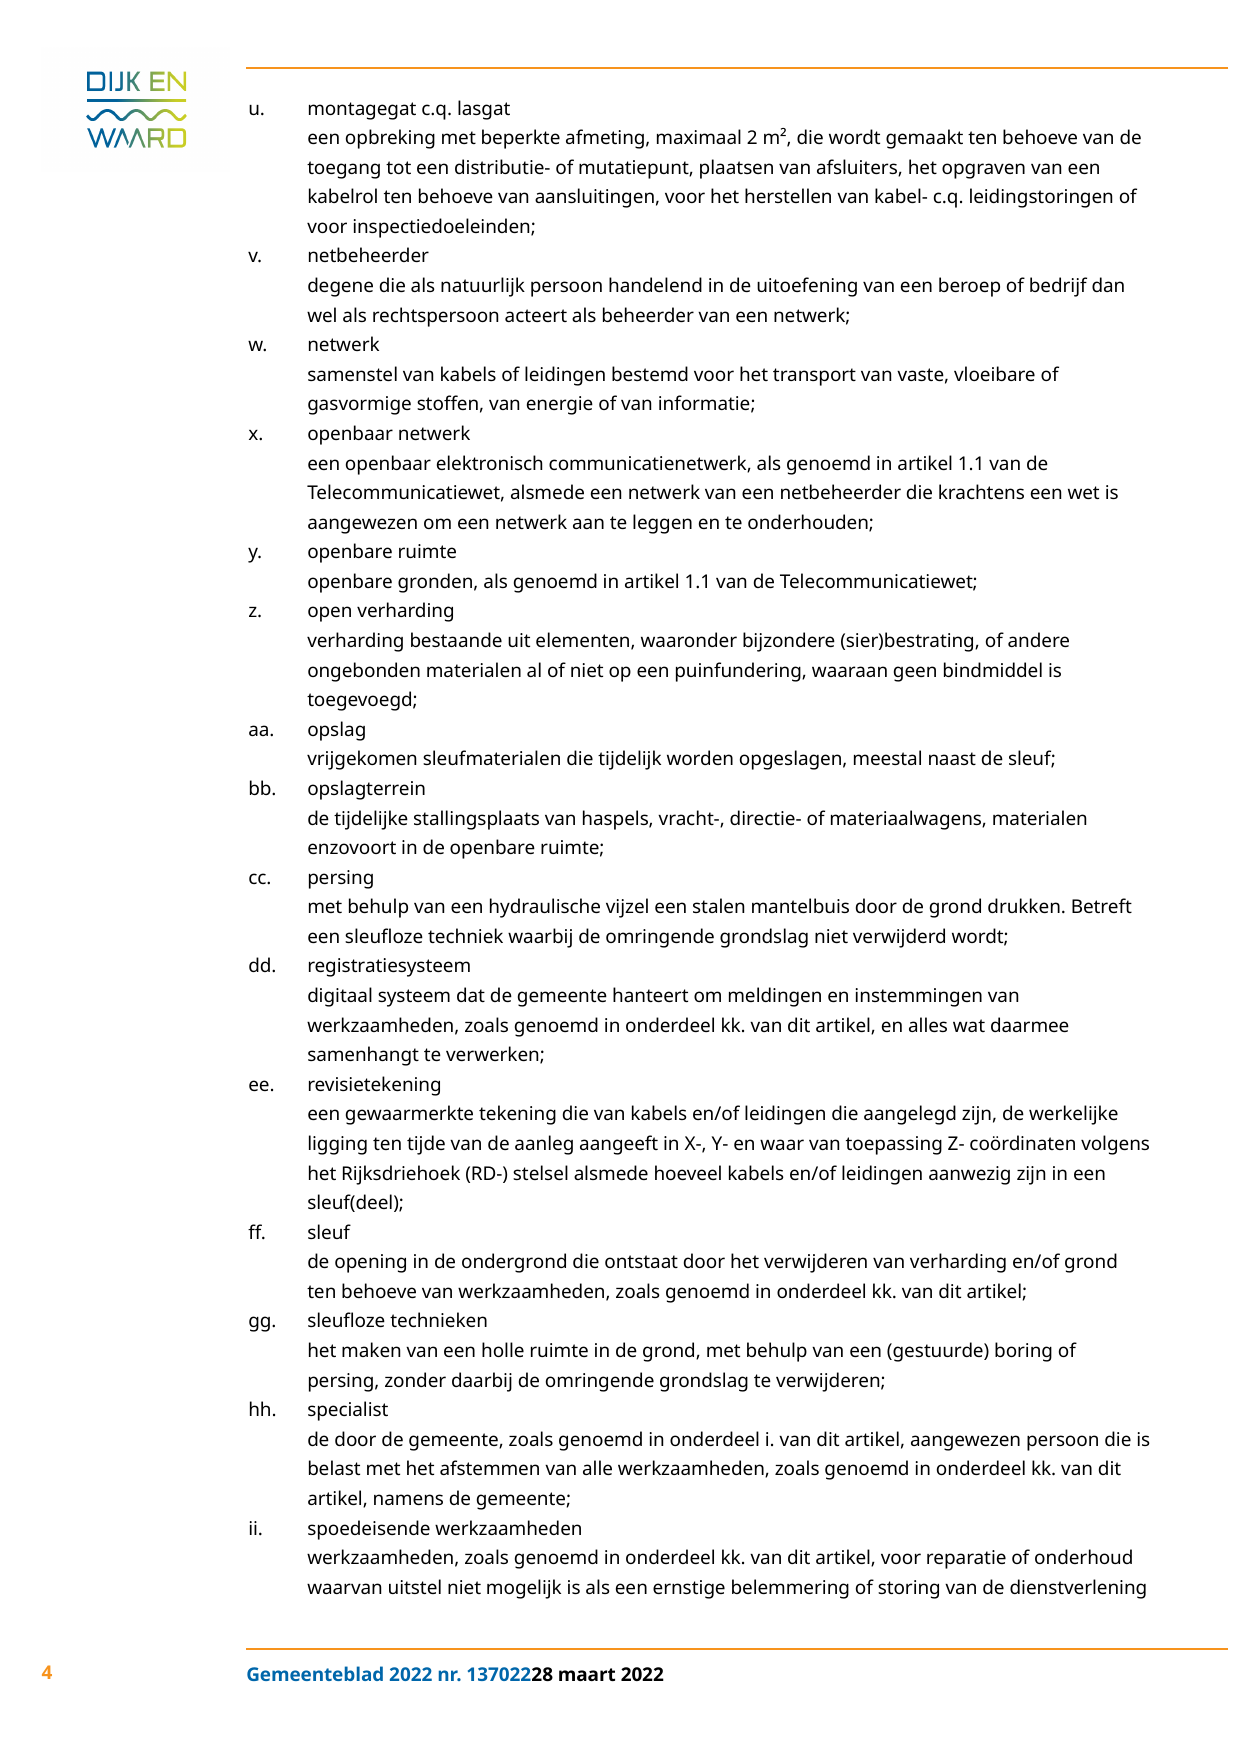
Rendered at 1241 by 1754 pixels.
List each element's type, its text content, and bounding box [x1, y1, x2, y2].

list de door de gemeente, zoals genoemd in onderdeel i. van dit artikel, aangewezen persoon die is belast met het afstemmen van alle werkzaamheden, zoals genoemd in onderdeel kk. van dit artikel, namens de gemeente; [248, 1426, 1152, 1511]
list degene die als natuurlijk persoon handelend in de uitoefening van een beroep of bedrijf dan wel als rechtspersoon acteert als beheerder van een netwerk; [248, 272, 1152, 328]
list persing [248, 864, 1152, 890]
list open verharding [248, 598, 1152, 623]
list revisietekening [248, 1071, 1152, 1097]
list samenstel van kabels of leidingen bestemd voor het transport van vaste, vloeibare of gasvormige stoffen, van energie of van informatie; [248, 361, 1152, 416]
list spoedeisende werkzaamheden [248, 1515, 1152, 1541]
list montagegat c.q. lasgat [248, 95, 1152, 121]
list met behulp van een hydraulische vijzel een stalen mantelbuis door de grond drukken. Betreft een sleufloze techniek waarbij de omringende grondslag niet verwijderd wordt; [248, 893, 1152, 949]
list specialist [248, 1396, 1152, 1422]
list netbeheerder [248, 243, 1152, 268]
list werkzaamheden, zoals genoemd in onderdeel kk. van dit artikel, voor reparatie of onderhoud waarvan uitstel niet mogelijk is als een ernstige belemmering of storing van de dienstverlening [248, 1544, 1152, 1600]
picture [41, 47, 231, 172]
list een gewaarmerkte tekening die van kabels en/of leidingen die aangelegd zijn, de werkelijke ligging ten tijde van de aanleg aangeeft in X-, Y- en waar van toepassing Z- coördinaten volgens het Rijksdriehoek (RD-) stelsel alsmede hoeveel kabels en/of leidingen aanwezig zijn in een sleuf(deel); [248, 1101, 1152, 1215]
list een openbaar elektronisch communicatienetwerk, als genoemd in artikel 1.1 van de Telecommunicatiewet, alsmede een netwerk van een netbeheerder die krachtens een wet is aangewezen om een netwerk aan te leggen en te onderhouden; [248, 450, 1152, 535]
list openbaar netwerk [248, 420, 1152, 446]
list opslag [248, 716, 1152, 742]
list opslagterrein [248, 775, 1152, 801]
list openbare ruimte [248, 538, 1152, 564]
list registratiesysteem [248, 953, 1152, 978]
list sleuf [248, 1219, 1152, 1245]
list sleufloze technieken [248, 1308, 1152, 1333]
list het maken van een holle ruimte in de grond, met behulp van een (gestuurde) boring of persing, zonder daarbij de omringende grondslag te verwijderen; [248, 1337, 1152, 1393]
list openbare gronden, als genoemd in artikel 1.1 van de Telecommunicatiewet; [248, 568, 1152, 594]
list een opbreking met beperkte afmeting, maximaal 2 m², die wordt gemaakt ten behoeve van de toegang tot een distributie- of mutatiepunt, plaatsen van afsluiters, het opgraven van een kabelrol ten behoeve van aansluitingen, voor het herstellen van kabel- c.q. leidingstoringen of voor inspectiedoeleinden; [248, 124, 1152, 239]
list netwerk [248, 331, 1152, 357]
list digitaal systeem dat de gemeente hanteert om meldingen en instemmingen van werkzaamheden, zoals genoemd in onderdeel kk. van dit artikel, en alles wat daarmee samenhangt te verwerken; [248, 982, 1152, 1067]
list de tijdelijke stallingsplaats van haspels, vracht-, directie- of materiaalwagens, materialen enzovoort in de openbare ruimte; [248, 805, 1152, 860]
list verharding bestaande uit elementen, waaronder bijzondere (sier)bestrating, of andere ongebonden materialen al of niet op een puinfundering, waaraan geen bindmiddel is toegevoegd; [248, 627, 1152, 712]
list de opening in de ondergrond die ontstaat door het verwijderen van verharding en/of grond ten behoeve van werkzaamheden, zoals genoemd in onderdeel kk. van dit artikel; [248, 1248, 1152, 1304]
list vrijgekomen sleufmaterialen die tijdelijk worden opgeslagen, meestal naast de sleuf; [248, 746, 1152, 771]
